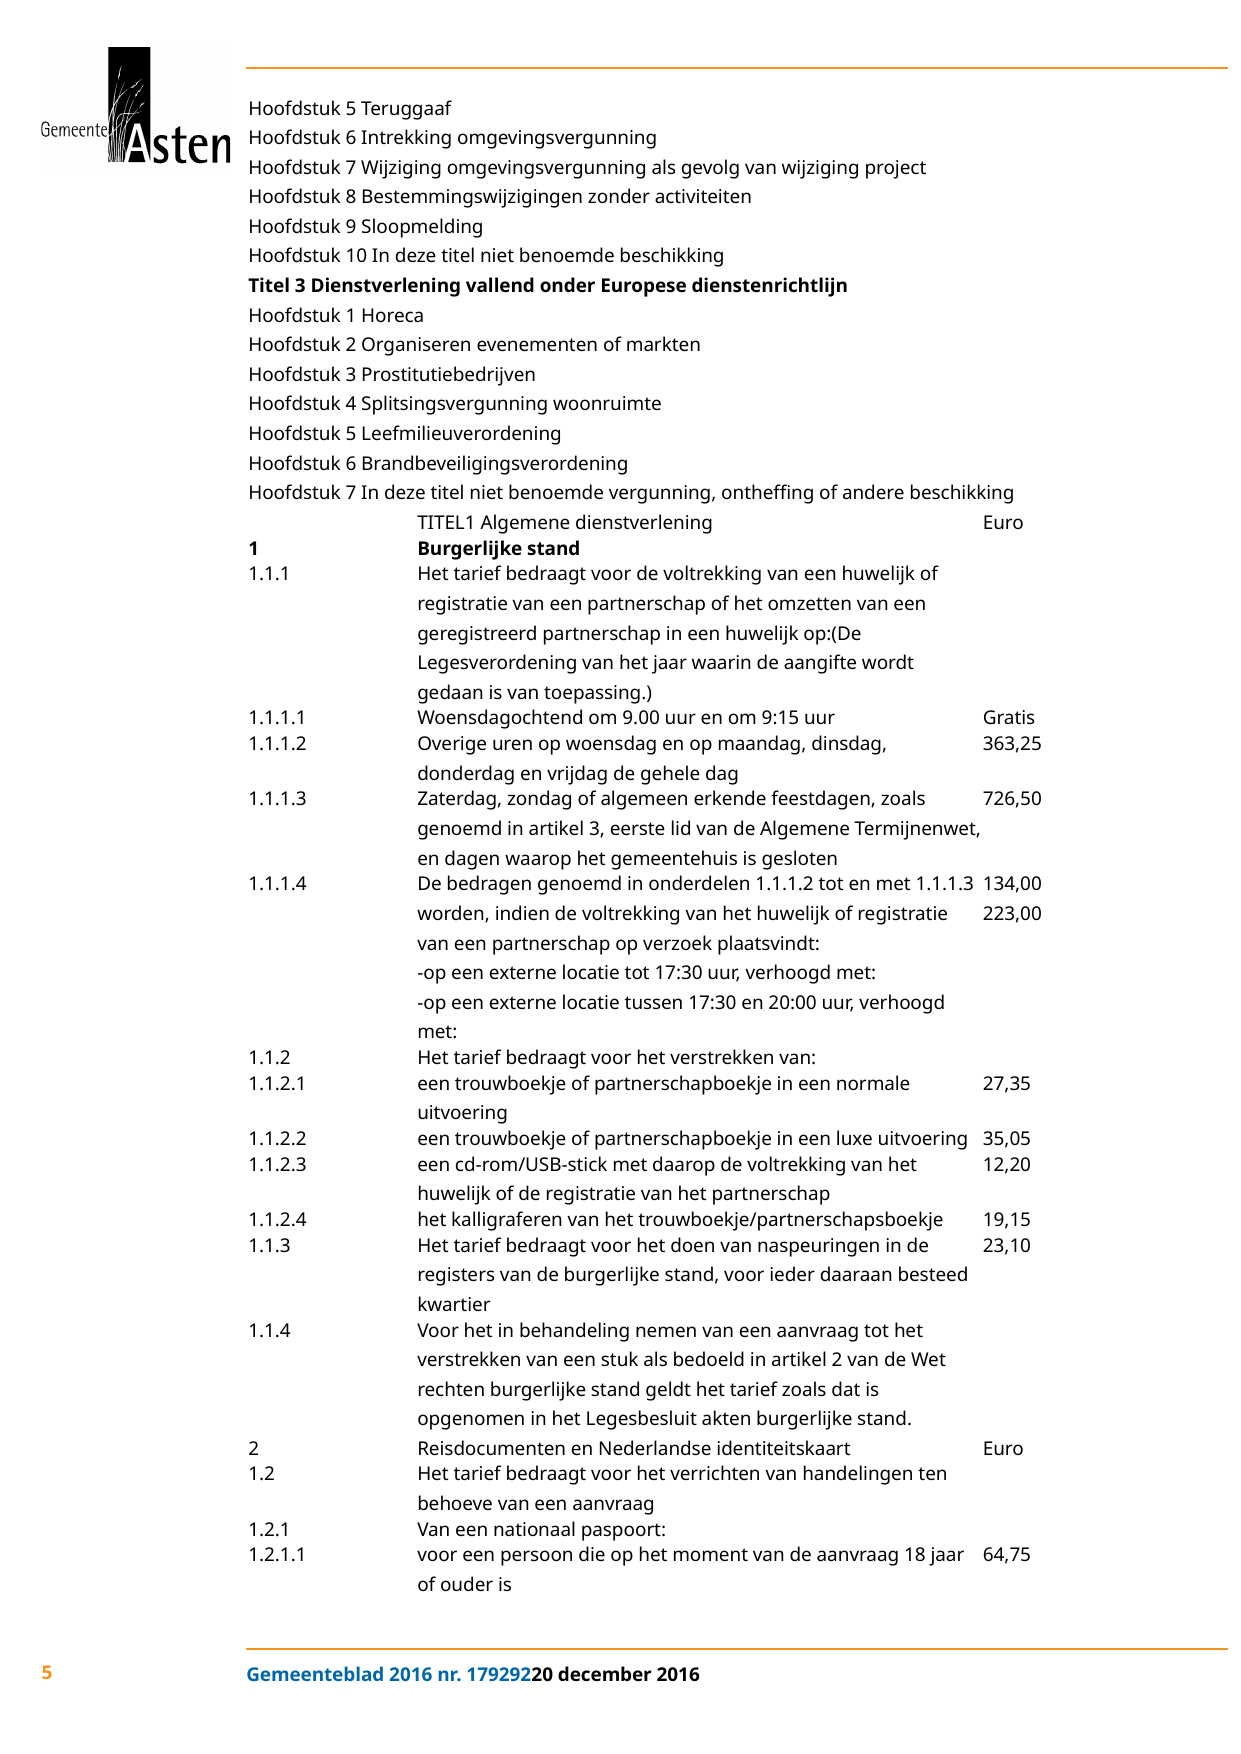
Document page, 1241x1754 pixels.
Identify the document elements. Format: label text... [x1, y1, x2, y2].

table_cell 19,15 [983, 1206, 1152, 1232]
table_cell 23,10 [983, 1232, 1152, 1317]
table_cell 1.1.1.4 [248, 871, 417, 1044]
table_cell 1.1.1.2 [248, 730, 417, 786]
table_header TITEL1 Algemene dienstverlening [417, 509, 983, 535]
table_cell 1.1.4 [248, 1317, 417, 1431]
table_cell voor een persoon die op het moment van de aanvraag 18 jaar of ouder is [417, 1541, 983, 1597]
table_cell Gratis [983, 705, 1152, 730]
table_cell 363,25 [983, 730, 1152, 786]
table_cell 1.1.2.2 [248, 1125, 417, 1151]
table_header 2 [248, 1435, 417, 1460]
text Hoofdstuk 2 Organiseren evenementen of markten [248, 331, 1152, 357]
text Hoofdstuk 5 Leefmilieuverordening [248, 420, 1152, 446]
table_cell [983, 1516, 1152, 1541]
table_cell [983, 1460, 1152, 1516]
table_cell 1.2.1 [248, 1516, 417, 1541]
table_header Reisdocumenten en Nederlandse identiteitskaart [417, 1435, 983, 1460]
picture [41, 47, 231, 172]
table_cell Het tarief bedraagt voor het doen van naspeuringen in de registers van de burgerlijke stand, voor ieder daaraan besteed kwartier [417, 1232, 983, 1317]
text Hoofdstuk 3 Prostitutiebedrijven [248, 361, 1152, 387]
table_cell 35,05 [983, 1125, 1152, 1151]
table_cell [983, 561, 1152, 704]
table_cell [983, 1317, 1152, 1431]
table_cell 1.2.1.1 [248, 1541, 417, 1597]
text Hoofdstuk 7 In deze titel niet benoemde vergunning, ontheffing of andere beschikking [248, 479, 1152, 505]
table_cell De bedragen genoemd in onderdelen 1.1.1.2 tot en met 1.1.1.3 worden, indien de voltrekking van het huwelijk of registratie van een partnerschap op verzoek plaatsvindt: -op een externe locatie tot 17:30 uur, verhoogd met: -op een externe locatie tussen 17:30 en 20:00 uur, verhoogd met: [417, 871, 983, 1044]
table_cell [983, 535, 1152, 561]
table_cell 1.1.3 [248, 1232, 417, 1317]
table_cell [983, 1044, 1152, 1070]
table_cell Van een nationaal paspoort: [417, 1516, 983, 1541]
table_cell 1.1.1.3 [248, 786, 417, 871]
table_cell 1.2 [248, 1460, 417, 1516]
text Hoofdstuk 5 Teruggaaf [248, 95, 1152, 121]
table_cell 27,35 [983, 1070, 1152, 1125]
table_cell 1.1.2.1 [248, 1070, 417, 1125]
table_cell 64,75 [983, 1541, 1152, 1597]
table_cell 1.1.2.3 [248, 1151, 417, 1206]
table_cell Overige uren op woensdag en op maandag, dinsdag, donderdag en vrijdag de gehele dag [417, 730, 983, 786]
table_cell Woensdagochtend om 9.00 uur en om 9:15 uur [417, 705, 983, 730]
text Titel 3 Dienstverlening vallend onder Europese dienstenrichtlijn [248, 272, 1152, 298]
text Hoofdstuk 1 Horeca [248, 302, 1152, 328]
table_cell een trouwboekje of partnerschapboekje in een normale uitvoering [417, 1070, 983, 1125]
table_cell 1 [248, 535, 417, 561]
text Hoofdstuk 7 Wijziging omgevingsvergunning als gevolg van wijziging project [248, 154, 1152, 180]
table_cell Het tarief bedraagt voor de voltrekking van een huwelijk of registratie van een partnerschap of het omzetten van een geregistreerd partnerschap in een huwelijk op:(De Legesverordening van het jaar waarin de aangifte wordt gedaan is van toepassing.) [417, 561, 983, 704]
table_header Euro [983, 509, 1152, 535]
table_cell Het tarief bedraagt voor het verrichten van handelingen ten behoeve van een aanvraag [417, 1460, 983, 1516]
text Hoofdstuk 10 In deze titel niet benoemde beschikking [248, 243, 1152, 268]
text Hoofdstuk 9 Sloopmelding [248, 213, 1152, 239]
table_cell 726,50 [983, 786, 1152, 871]
table_header Euro [983, 1435, 1152, 1460]
table_cell een cd-rom/USB-stick met daarop de voltrekking van het huwelijk of de registratie van het partnerschap [417, 1151, 983, 1206]
text Hoofdstuk 8 Bestemmingswijzigingen zonder activiteiten [248, 183, 1152, 209]
text Hoofdstuk 6 Brandbeveiligingsverordening [248, 450, 1152, 476]
table_cell 1.1.2.4 [248, 1206, 417, 1232]
table_cell 1.1.2 [248, 1044, 417, 1070]
table_cell het kalligraferen van het trouwboekje/partnerschapsboekje [417, 1206, 983, 1232]
table_cell 134,00 223,00 [983, 871, 1152, 1044]
table_header [248, 509, 417, 535]
table_cell een trouwboekje of partnerschapboekje in een luxe uitvoering [417, 1125, 983, 1151]
text Hoofdstuk 4 Splitsingsvergunning woonruimte [248, 391, 1152, 416]
table_cell 12,20 [983, 1151, 1152, 1206]
table_cell 1.1.1 [248, 561, 417, 704]
text Hoofdstuk 6 Intrekking omgevingsvergunning [248, 124, 1152, 150]
table_cell Voor het in behandeling nemen van een aanvraag tot het verstrekken van een stuk als bedoeld in artikel 2 van de Wet rechten burgerlijke stand geldt het tarief zoals dat is opgenomen in het Legesbesluit akten burgerlijke stand. [417, 1317, 983, 1431]
table_cell Burgerlijke stand [417, 535, 983, 561]
table_cell Het tarief bedraagt voor het verstrekken van: [417, 1044, 983, 1070]
table_cell 1.1.1.1 [248, 705, 417, 730]
table_cell Zaterdag, zondag of algemeen erkende feestdagen, zoals genoemd in artikel 3, eerste lid van de Algemene Termijnenwet, en dagen waarop het gemeentehuis is gesloten [417, 786, 983, 871]
